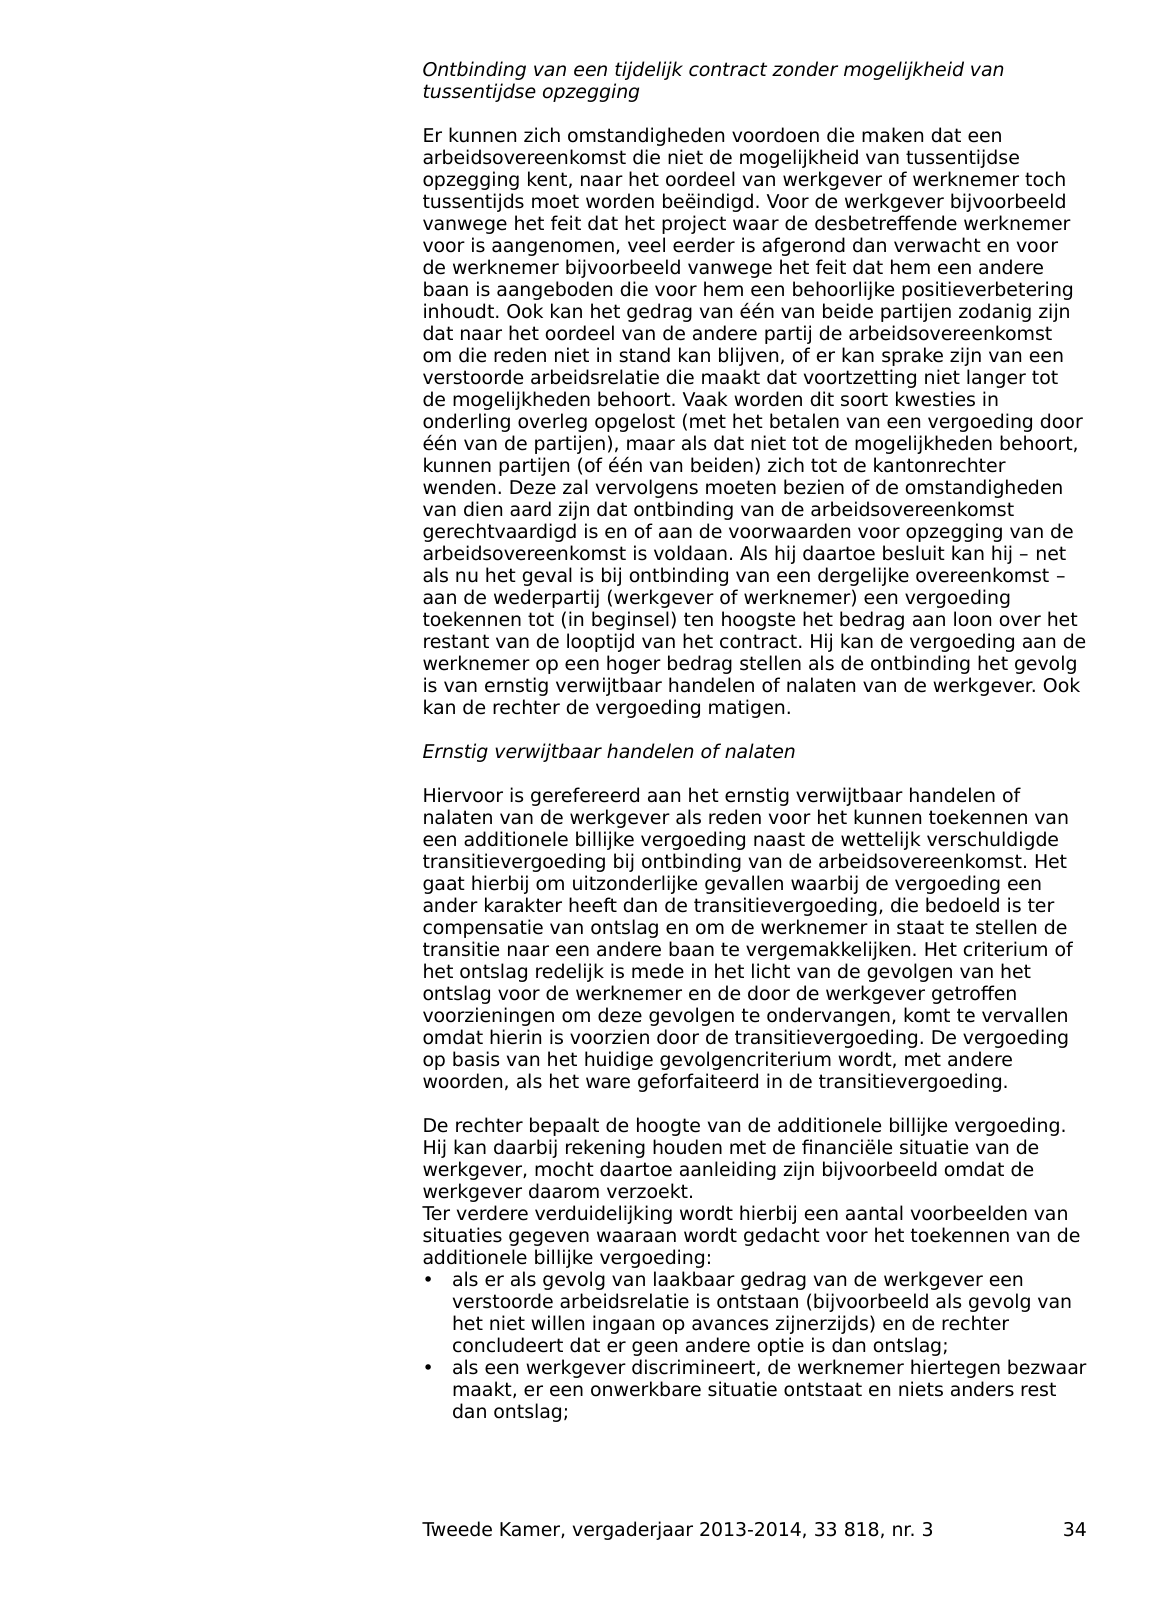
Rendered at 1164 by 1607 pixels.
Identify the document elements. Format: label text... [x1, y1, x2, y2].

text Hiervoor is gerefereerd aan het ernstig verwijtbaar handelen of nalaten van de werkgever als reden voor het kunnen toekennen van een additionele billijke vergoeding naast de wettelijk verschuldigde transitievergoeding bij ontbinding van de arbeidsovereenkomst. Het gaat hierbij om uitzonderlijke gevallen waarbij de vergoeding een ander karakter heeft dan de transitievergoeding, die bedoeld is ter compensatie van ontslag en om de werknemer in staat te stellen de transitie naar een andere baan te vergemakkelijken. Het criterium of het ontslag redelijk is mede in het licht van de gevolgen van het ontslag voor de werknemer en de door de werkgever getroffen voorzieningen om deze gevolgen te ondervangen, komt te vervallen omdat hierin is voorzien door de transitievergoeding. De vergoeding op basis van het huidige gevolgencriterium wordt, met andere woorden, als het ware geforfaiteerd in de transitievergoeding. [422, 785, 1087, 1093]
text Ter verdere verduidelijking wordt hierbij een aantal voorbeelden van situaties gegeven waaraan wordt gedacht voor het toekennen van de additionele billijke vergoeding: [422, 1203, 1087, 1269]
text Er kunnen zich omstandigheden voordoen die maken dat een arbeidsovereenkomst die niet de mogelijkheid van tussentijdse opzegging kent, naar het oordeel van werkgever of werknemer toch tussentijds moet worden beëindigd. Voor de werkgever bijvoorbeeld vanwege het feit dat het project waar de desbetreffende werknemer voor is aangenomen, veel eerder is afgerond dan verwacht en voor de werknemer bijvoorbeeld vanwege het feit dat hem een andere baan is aangeboden die voor hem een behoorlijke positieverbetering inhoudt. Ook kan het gedrag van één van beide partijen zodanig zijn dat naar het oordeel van de andere partij de arbeidsovereenkomst om die reden niet in stand kan blijven, of er kan sprake zijn van een verstoorde arbeidsrelatie die maakt dat voortzetting niet langer tot de mogelijkheden behoort. Vaak worden dit soort kwesties in onderling overleg opgelost (met het betalen van een vergoeding door één van de partijen), maar als dat niet tot de mogelijkheden behoort, kunnen partijen (of één van beiden) zich tot de kantonrechter wenden. Deze zal vervolgens moeten bezien of de omstandigheden van dien aard zijn dat ontbinding van de arbeidsovereenkomst gerechtvaardigd is en of aan de voorwaarden voor opzegging van de arbeidsovereenkomst is voldaan. Als hij daartoe besluit kan hij – net als nu het geval is bij ontbinding van een dergelijke overeenkomst – aan de wederpartij (werkgever of werknemer) een vergoeding toekennen tot (in beginsel) ten hoogste het bedrag aan loon over het restant van de looptijd van het contract. Hij kan de vergoeding aan de werknemer op een hoger bedrag stellen als de ontbinding het gevolg is van ernstig verwijtbaar handelen of nalaten van de werkgever. Ook kan de rechter de vergoeding matigen. [422, 125, 1087, 719]
subtitle Ernstig verwijtbaar handelen of nalaten [422, 741, 1087, 763]
subtitle Ontbinding van een tijdelijk contract zonder mogelijkheid van tussentijdse opzegging [422, 59, 1087, 103]
text De rechter bepaalt de hoogte van de additionele billijke vergoeding. Hij kan daarbij rekening houden met de financiële situatie van de werkgever, mocht daartoe aanleiding zijn bijvoorbeeld omdat de werkgever daarom verzoekt. [422, 1115, 1087, 1203]
text • als er als gevolg van laakbaar gedrag van de werkgever een verstoorde arbeidsrelatie is ontstaan (bijvoorbeeld als gevolg van het niet willen ingaan op avances zijnerzijds) en de rechter concludeert dat er geen andere optie is dan ontslag; [422, 1269, 1087, 1357]
text • als een werkgever discrimineert, de werknemer hiertegen bezwaar maakt, er een onwerkbare situatie ontstaat en niets anders rest dan ontslag; [422, 1357, 1087, 1423]
